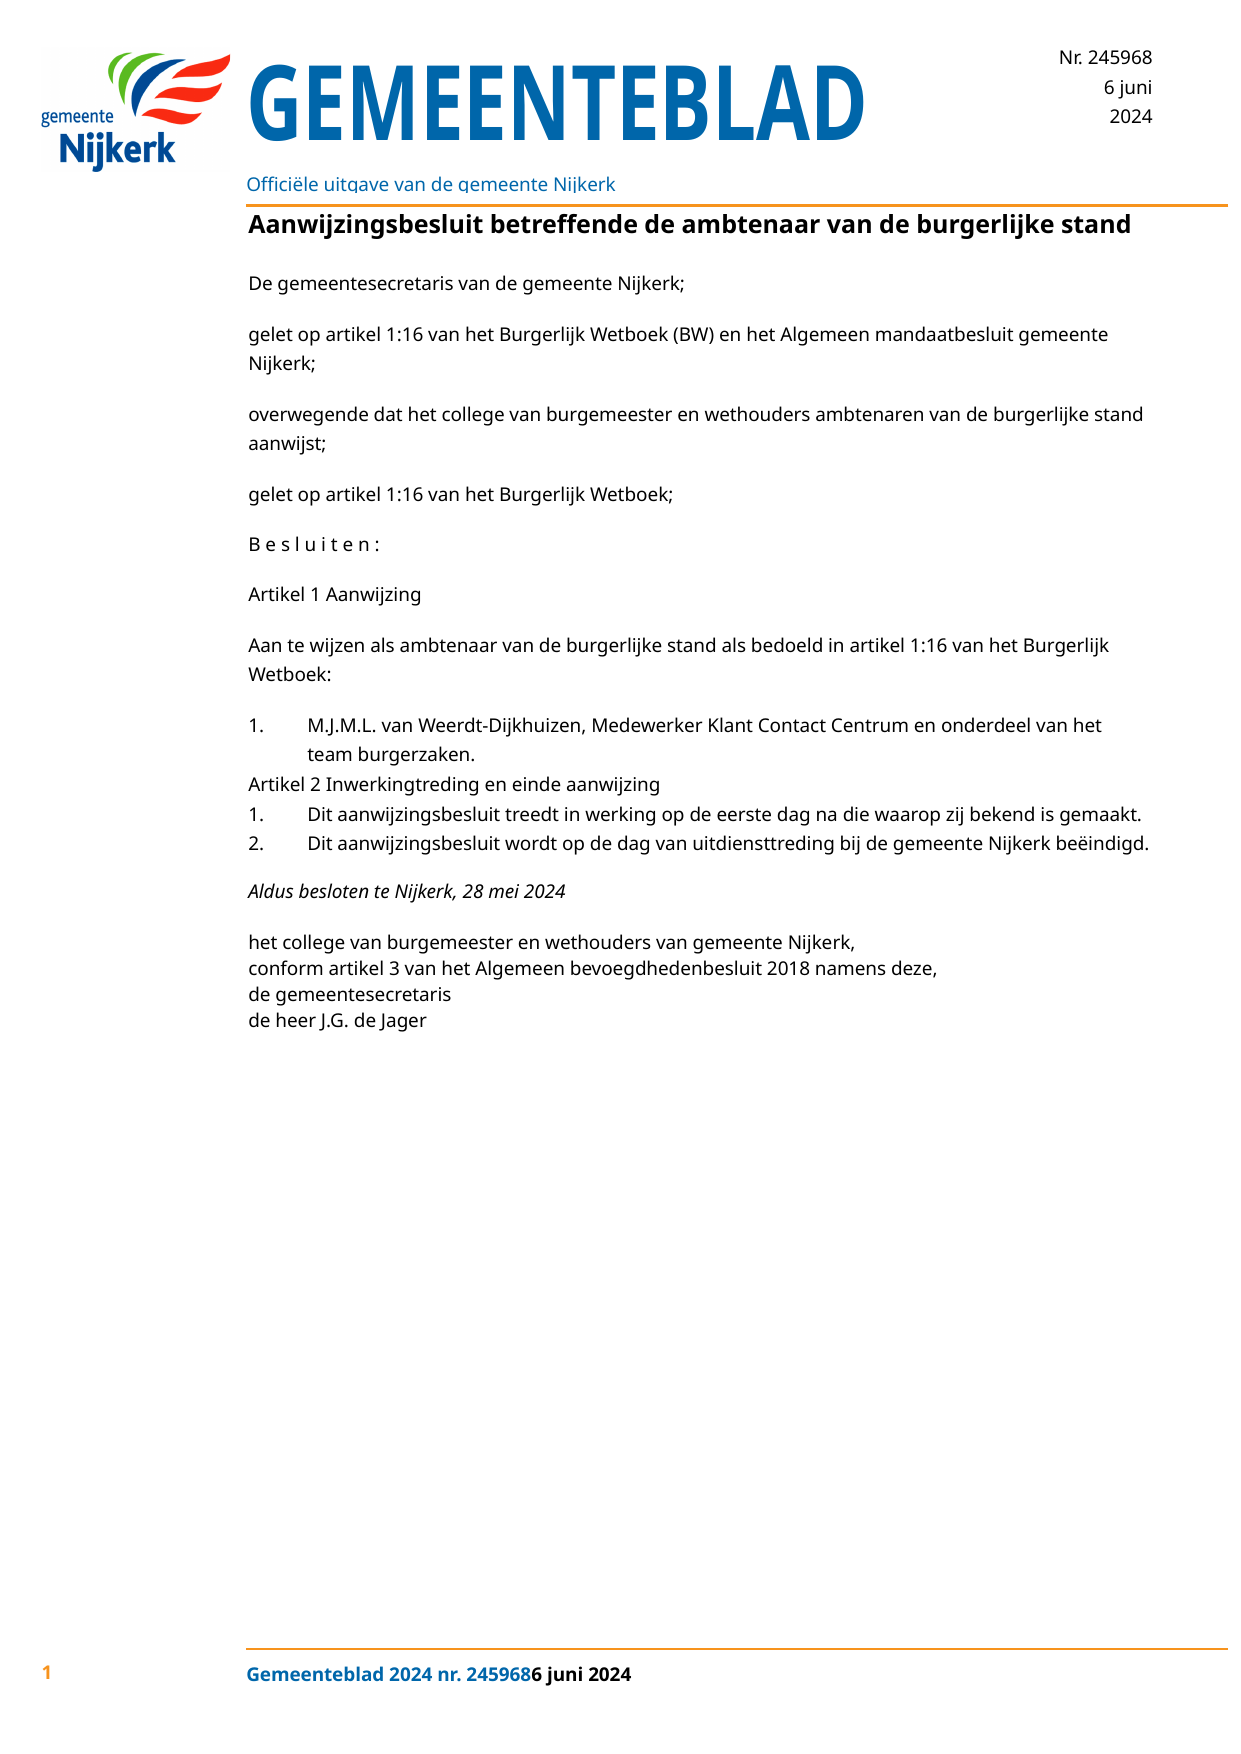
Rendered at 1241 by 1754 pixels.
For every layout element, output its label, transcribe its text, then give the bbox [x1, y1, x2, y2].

text Aldus besloten te Nijkerk, 28 mei 2024 [248, 878, 1152, 904]
text gelet op artikel 1:16 van het Burgerlijk Wetboek; [248, 481, 1152, 506]
text Aanwijzingsbesluit betreffende de ambtenaar van de burgerlijke stand [248, 207, 1152, 241]
text gelet op artikel 1:16 van het Burgerlijk Wetboek (BW) en het Algemeen mandaatbesluit gemeente Nijkerk; [248, 321, 1152, 376]
text Artikel 2 Inwerkingtreding en einde aanwijzing [248, 771, 1152, 797]
text Aan te wijzen als ambtenaar van de burgerlijke stand als bedoeld in artikel 1:16 van het Burgerlijk Wetboek: [248, 632, 1152, 687]
list M.J.M.L. van Weerdt-Dijkhuizen, Medewerker Klant Contact Centrum en onderdeel van het team burgerzaken. [248, 712, 1152, 767]
list Dit aanwijzingsbesluit treedt in werking op de eerste dag na die waarop zij bekend is gemaakt. [248, 801, 1152, 826]
text overwegende dat het college van burgemeester en wethouders ambtenaren van de burgerlijke stand aanwijst; [248, 401, 1152, 456]
picture [41, 47, 231, 172]
list Dit aanwijzingsbesluit wordt op de dag van uitdiensttreding bij de gemeente Nijkerk beëindigd. [248, 830, 1152, 856]
text Artikel 1 Aanwijzing [248, 582, 1152, 607]
text de gemeentesecretaris [248, 981, 1152, 1007]
text het college van burgemeester en wethouders van gemeente Nijkerk, [248, 929, 1152, 955]
text B e s l u i t e n : [248, 531, 1152, 557]
text De gemeentesecretaris van de gemeente Nijkerk; [248, 270, 1152, 296]
text de heer J.G. de Jager [248, 1007, 1152, 1032]
text conform artikel 3 van het Algemeen bevoegdhedenbesluit 2018 namens deze, [248, 955, 1152, 981]
